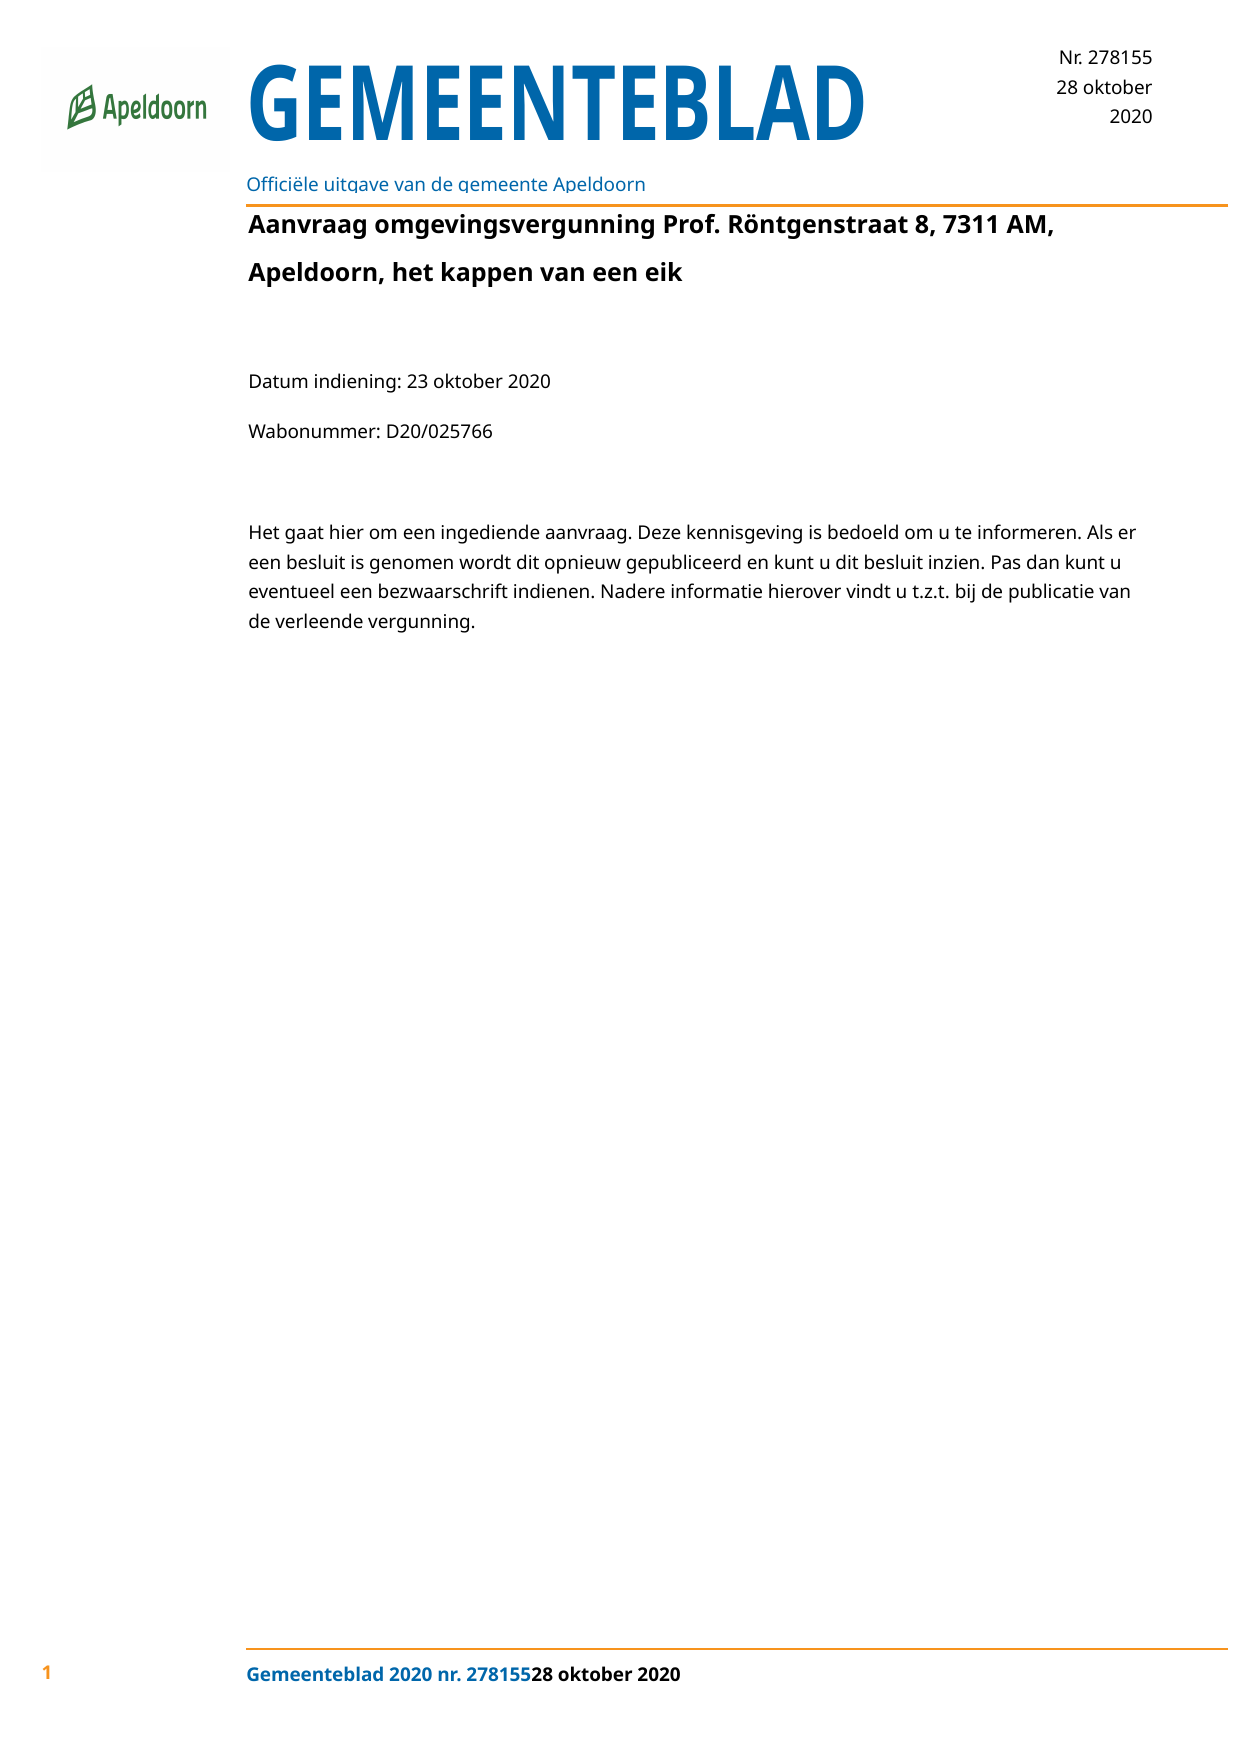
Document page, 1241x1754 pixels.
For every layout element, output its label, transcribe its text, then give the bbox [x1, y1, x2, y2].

picture [41, 47, 231, 172]
text Datum indiening: 23 oktober 2020 [248, 368, 1152, 394]
text Aanvraag omgevingsvergunning Prof. Röntgenstraat 8, 7311 AM, Apeldoorn, het kappen van een eik [248, 207, 1152, 288]
text Wabonummer: D20/025766 [248, 419, 1152, 444]
text Het gaat hier om een ingediende aanvraag. Deze kennisgeving is bedoeld om u te informeren. Als er een besluit is genomen wordt dit opnieuw gepubliceerd en kunt u dit besluit inzien. Pas dan kunt u eventueel een bezwaarschrift indienen. Nadere informatie hierover vindt u t.z.t. bij de publicatie van de verleende vergunning. [248, 519, 1152, 634]
